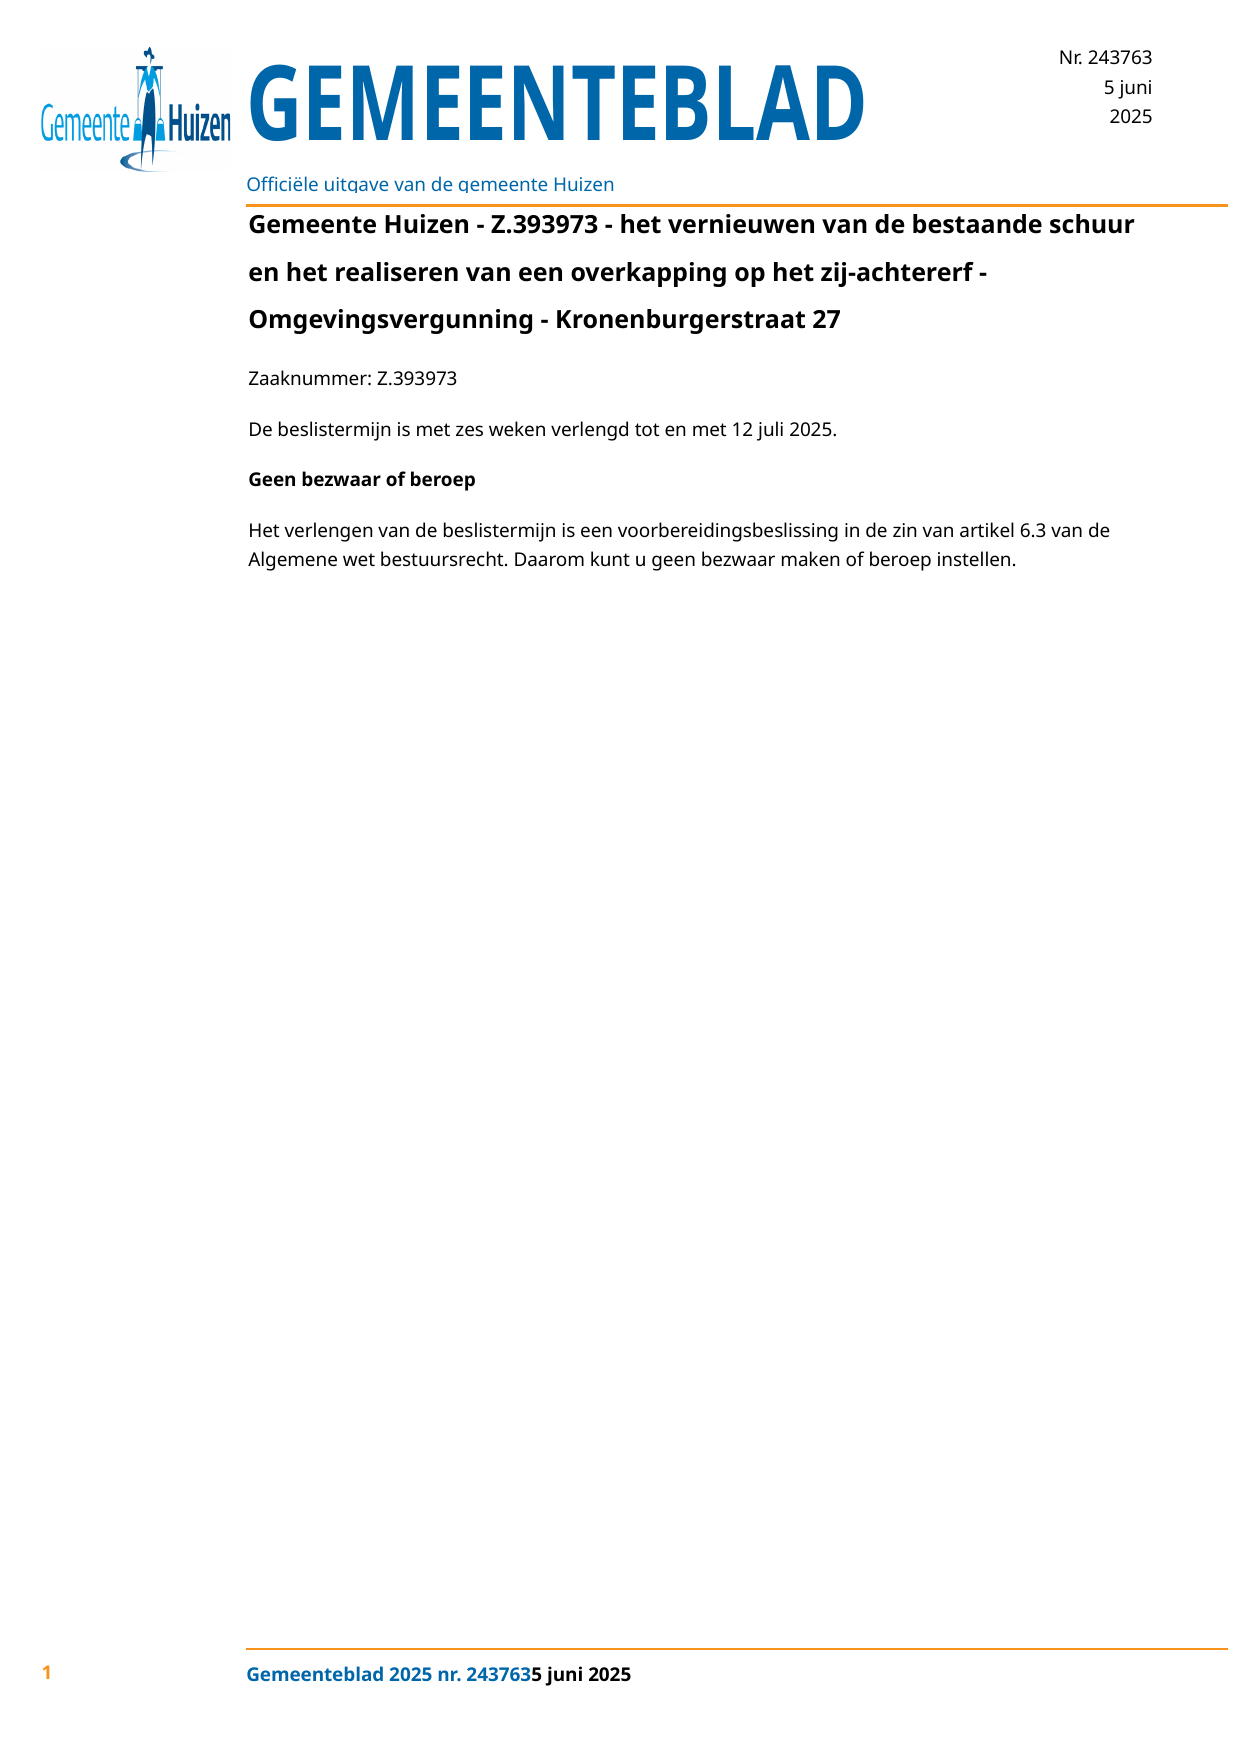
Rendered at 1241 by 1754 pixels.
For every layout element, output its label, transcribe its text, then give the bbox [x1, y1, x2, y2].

text Gemeente Huizen - Z.393973 - het vernieuwen van de bestaande schuur en het realiseren van een overkapping op het zij-achtererf - Omgevingsvergunning - Kronenburgerstraat 27 [248, 207, 1152, 336]
text Het verlengen van de beslistermijn is een voorbereidingsbeslissing in de zin van artikel 6.3 van de Algemene wet bestuursrecht. Daarom kunt u geen bezwaar maken of beroep instellen. [248, 517, 1152, 572]
text Zaaknummer: Z.393973 [248, 366, 1152, 391]
text De beslistermijn is met zes weken verlengd tot en met 12 juli 2025. [248, 416, 1152, 442]
picture [41, 47, 231, 172]
text Geen bezwaar of beroep [248, 466, 1152, 492]
